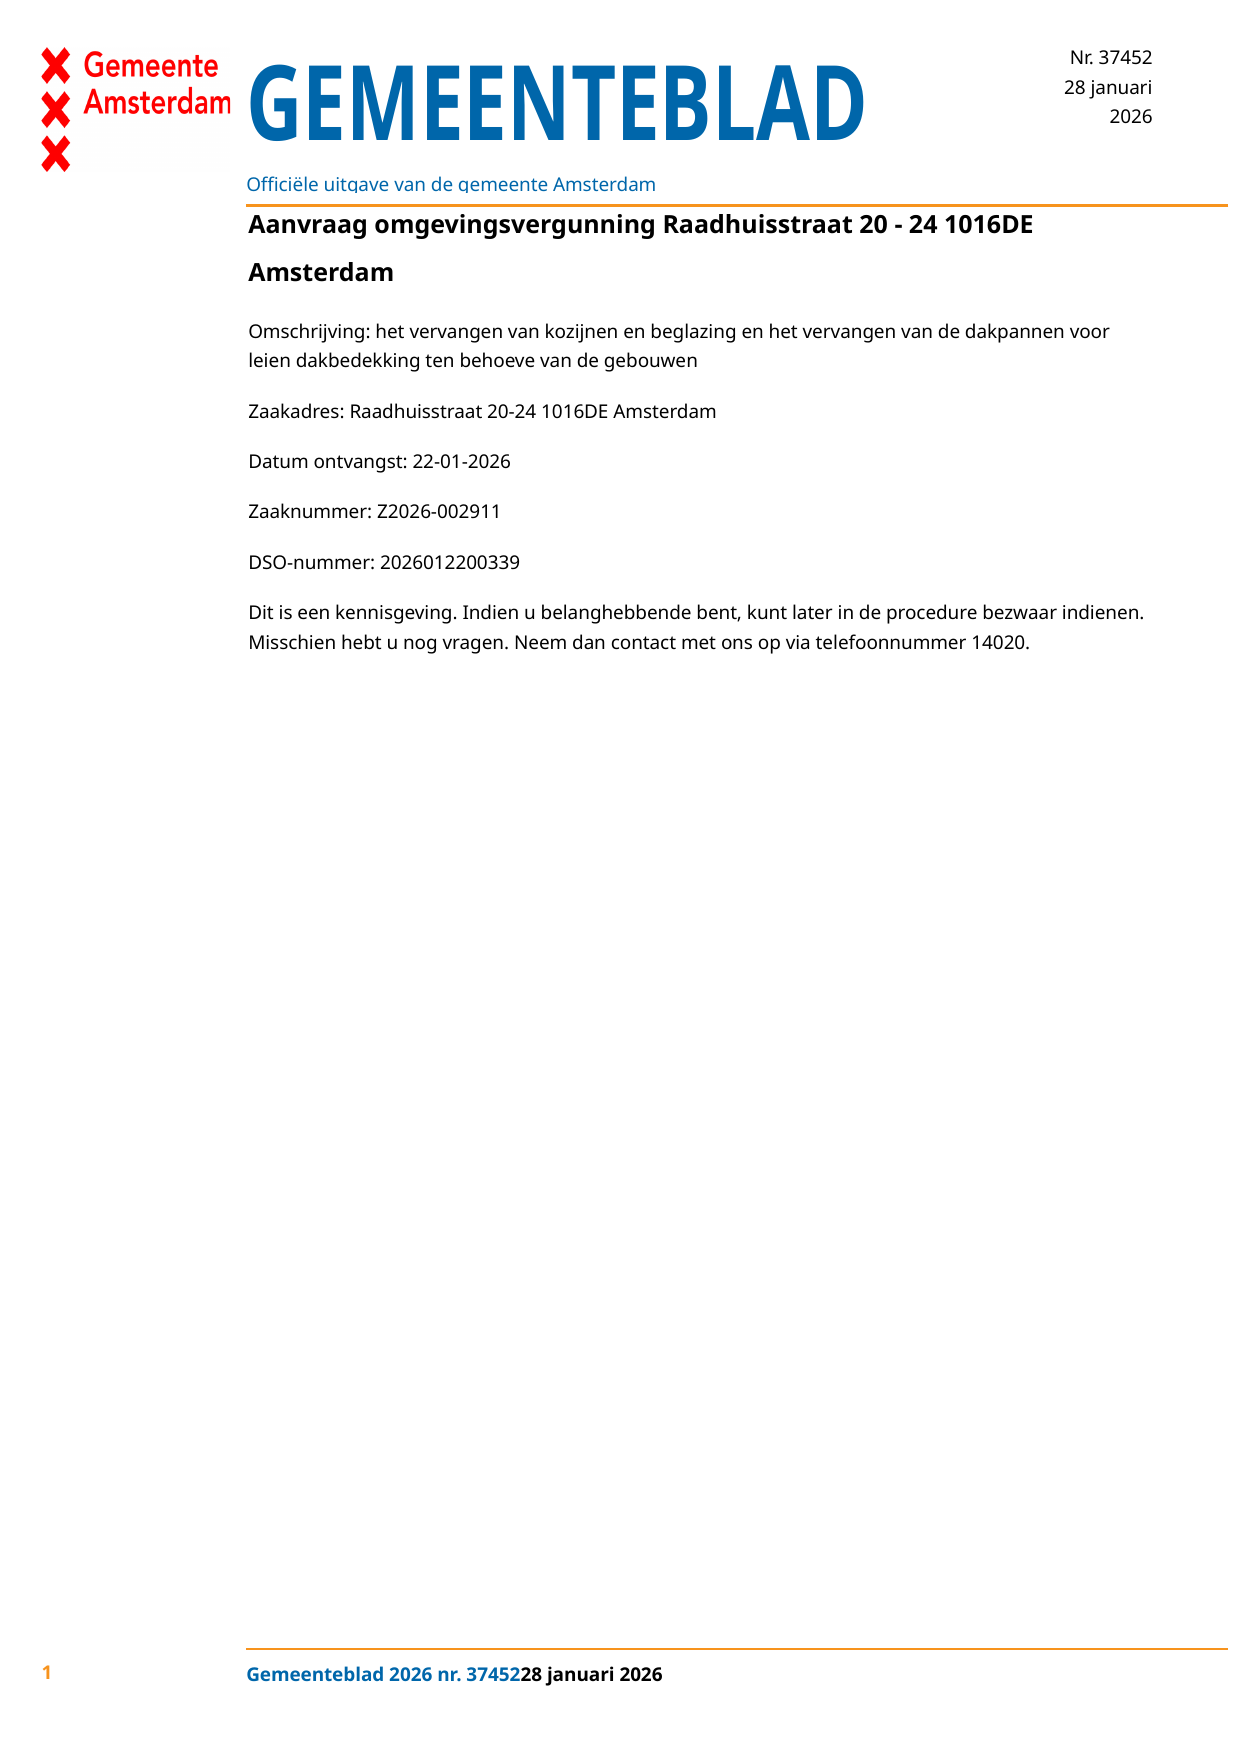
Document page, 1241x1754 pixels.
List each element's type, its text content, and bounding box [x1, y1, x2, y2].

text Dit is een kennisgeving. Indien u belanghebbende bent, kunt later in de procedure bezwaar indienen. Misschien hebt u nog vragen. Neem dan contact met ons op via telefoonnummer 14020. [248, 599, 1152, 655]
text Zaakadres: Raadhuisstraat 20-24 1016DE Amsterdam [248, 398, 1152, 424]
picture [41, 47, 231, 172]
text Aanvraag omgevingsvergunning Raadhuisstraat 20 - 24 1016DE Amsterdam [248, 207, 1152, 288]
text DSO-nummer: 2026012200339 [248, 549, 1152, 575]
text Zaaknummer: Z2026-002911 [248, 499, 1152, 524]
text Datum ontvangst: 22-01-2026 [248, 448, 1152, 474]
text Omschrijving: het vervangen van kozijnen en beglazing en het vervangen van de dakpannen voor leien dakbedekking ten behoeve van de gebouwen [248, 318, 1152, 373]
